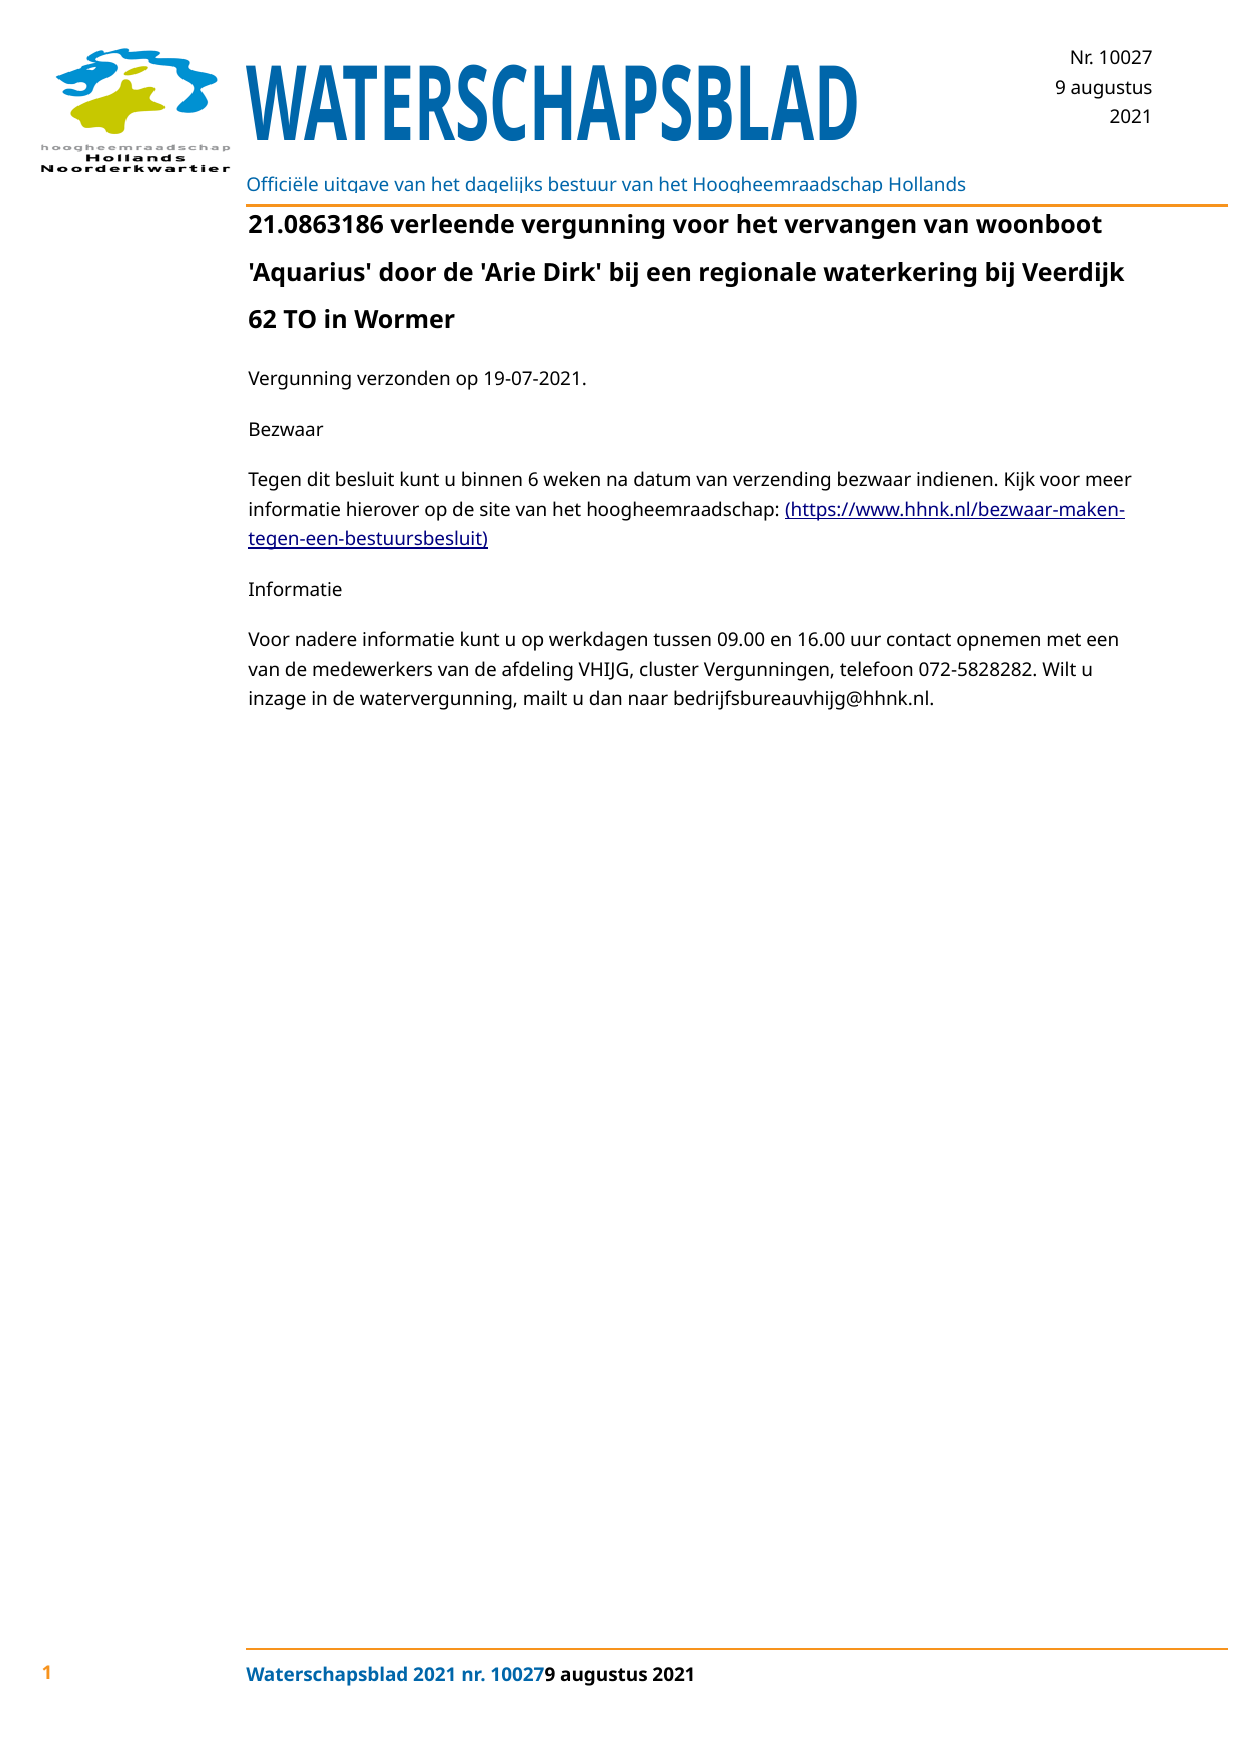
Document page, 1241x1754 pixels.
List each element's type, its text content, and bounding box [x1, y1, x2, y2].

picture [41, 47, 231, 172]
text Informatie [248, 576, 1152, 602]
text Voor nadere informatie kunt u op werkdagen tussen 09.00 en 16.00 uur contact opnemen met een van de medewerkers van de afdeling VHIJG, cluster Vergunningen, telefoon 072-5828282. Wilt u inzage in de watervergunning, mailt u dan naar bedrijfsbureauvhijg@hhnk.nl. [248, 626, 1152, 711]
text Vergunning verzonden op 19-07-2021. [248, 366, 1152, 391]
text Tegen dit besluit kunt u binnen 6 weken na datum van verzending bezwaar indienen. Kijk voor meer informatie hierover op de site van het hoogheemraadschap: (https://www.hhnk.nl/bezwaar-maken-tegen-een-bestuursbesluit) [248, 466, 1152, 551]
text 21.0863186 verleende vergunning voor het vervangen van woonboot 'Aquarius' door de 'Arie Dirk' bij een regionale waterkering bij Veerdijk 62 TO in Wormer [248, 207, 1152, 336]
text Bezwaar [248, 416, 1152, 442]
